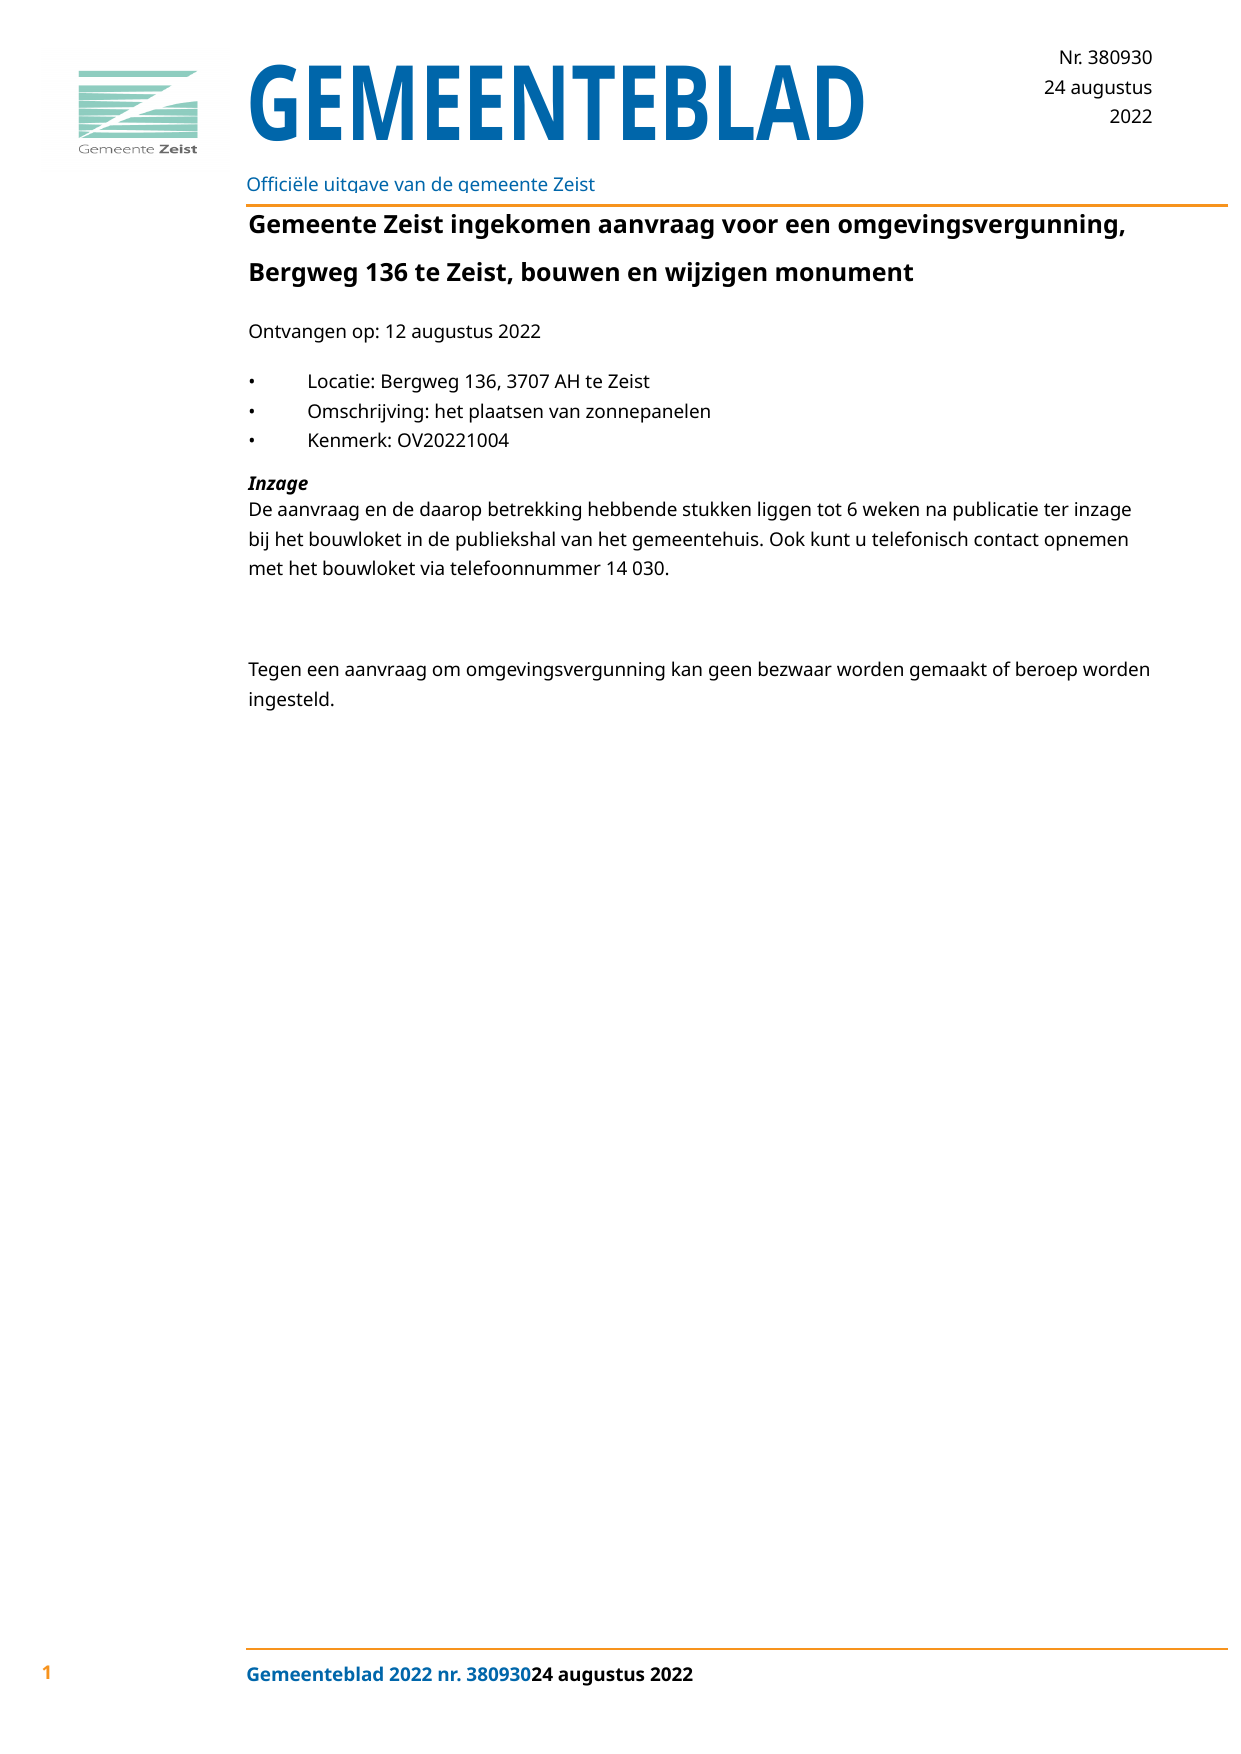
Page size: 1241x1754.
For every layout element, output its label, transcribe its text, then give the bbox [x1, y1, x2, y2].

text Ontvangen op: 12 augustus 2022 [248, 318, 1152, 344]
text De aanvraag en de daarop betrekking hebbende stukken liggen tot 6 weken na publicatie ter inzage bij het bouwloket in de publiekshal van het gemeentehuis. Ook kunt u telefonisch contact opnemen met het bouwloket via telefoonnummer 14 030. [248, 496, 1152, 581]
text Tegen een aanvraag om omgevingsvergunning kan geen bezwaar worden gemaakt of beroep worden ingesteld. [248, 656, 1152, 712]
text Gemeente Zeist ingekomen aanvraag voor een omgevingsvergunning, Bergweg 136 te Zeist, bouwen en wijzigen monument [248, 207, 1152, 288]
list Locatie: Bergweg 136, 3707 AH te Zeist [248, 368, 1152, 394]
text Inzage [248, 471, 1152, 496]
list Kenmerk: OV20221004 [248, 427, 1152, 453]
picture [41, 47, 231, 172]
list Omschrijving: het plaatsen van zonnepanelen [248, 398, 1152, 424]
